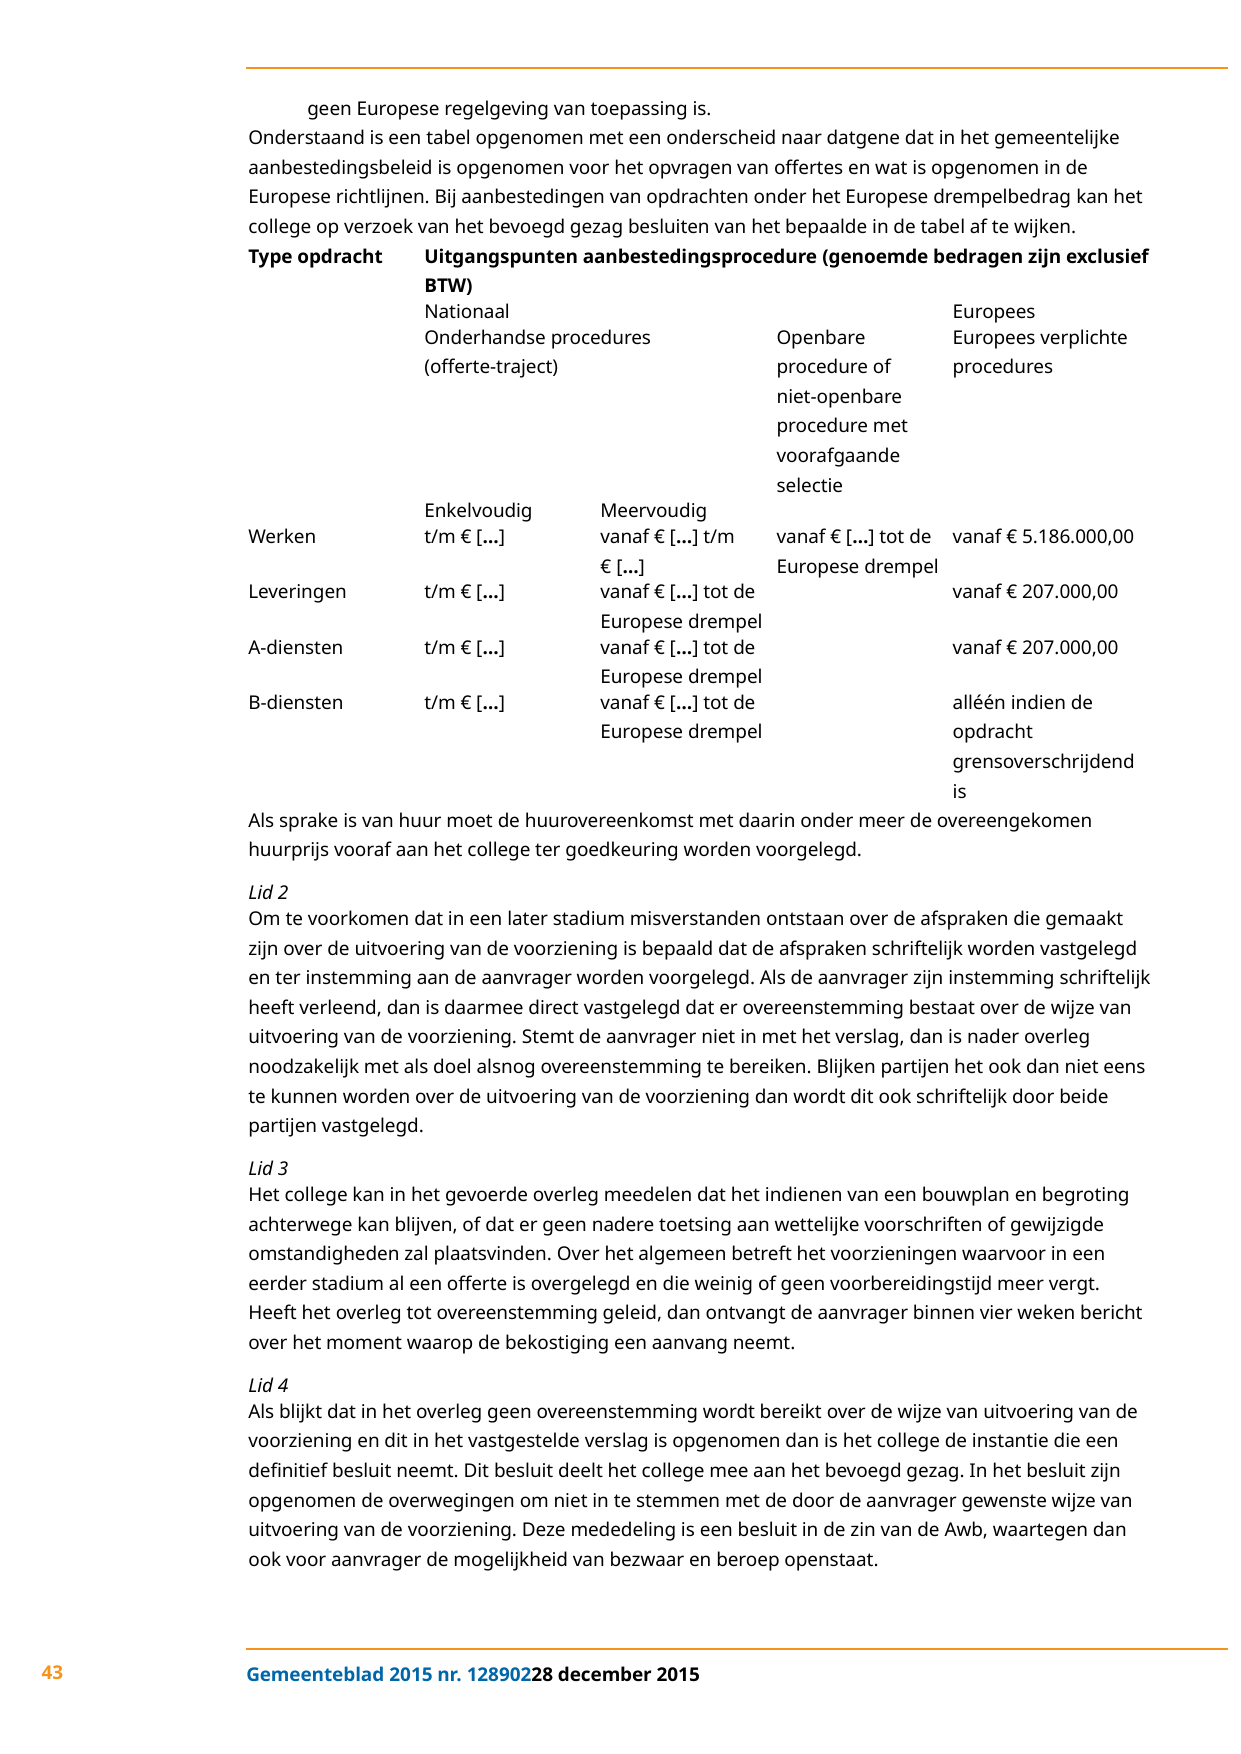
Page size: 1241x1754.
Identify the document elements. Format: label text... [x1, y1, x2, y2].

table_cell [776, 498, 952, 523]
table_cell [248, 498, 424, 523]
table_cell vanaf € […] tot de Europese drempel [776, 523, 952, 578]
table_cell Meervoudig [600, 498, 776, 523]
table_cell B-diensten [248, 689, 424, 804]
text Het college kan in het gevoerde overleg meedelen dat het indienen van een bouwplan en begroting achterwege kan blijven, of dat er geen nadere toetsing aan wettelijke voorschriften of gewijzigde omstandigheden zal plaatsvinden. Over het algemeen betreft het voorzieningen waarvoor in een eerder stadium al een offerte is overgelegd en die weinig of geen voorbereidingstijd meer vergt. Heeft het overleg tot overeenstemming geleid, dan ontvangt de aanvrager binnen vier weken bericht over het moment waarop de bekostiging een aanvang neemt. [248, 1181, 1152, 1355]
table_cell Europees [953, 298, 1152, 324]
text Lid 2 [248, 879, 1152, 905]
picture [41, 47, 231, 172]
text Als blijkt dat in het overleg geen overeenstemming wordt bereikt over de wijze van uitvoering van de voorziening en dit in het vastgestelde verslag is opgenomen dan is het college de instantie die een definitief besluit neemt. Dit besluit deelt het college mee aan het bevoegd gezag. In het besluit zijn opgenomen de overwegingen om niet in te stemmen met de door de aanvrager gewenste wijze van uitvoering van de voorziening. Deze mededeling is een besluit in de zin van de Awb, waartegen dan ook voor aanvrager de mogelijkheid van bezwaar en beroep openstaat. [248, 1398, 1152, 1572]
table_cell t/m € […] [424, 523, 600, 578]
table_cell t/m € […] [424, 579, 600, 634]
text Lid 4 [248, 1372, 1152, 1398]
table_cell vanaf € 207.000,00 [953, 579, 1152, 634]
text Om te voorkomen dat in een later stadium misverstanden ontstaan over de afspraken die gemaakt zijn over de uitvoering van de voorziening is bepaald dat de afspraken schriftelijk worden vastgelegd en ter instemming aan de aanvrager worden voorgelegd. Als de aanvrager zijn instemming schriftelijk heeft verleend, dan is daarmee direct vastgelegd dat er overeenstemming bestaat over de wijze van uitvoering van de voorziening. Stemt de aanvrager niet in met het verslag, dan is nader overleg noodzakelijk met als doel alsnog overeenstemming te bereiken. Blijken partijen het ook dan niet eens te kunnen worden over de uitvoering van de voorziening dan wordt dit ook schriftelijk door beide partijen vastgelegd. [248, 905, 1152, 1138]
table_cell Leveringen [248, 579, 424, 634]
table_cell Werken [248, 523, 424, 578]
table_cell alléén indien de opdracht grensoverschrijdend is [953, 689, 1152, 804]
table_cell t/m € […] [424, 634, 600, 689]
list geen Europese regelgeving van toepassing is. [248, 95, 1152, 121]
table_cell [248, 298, 424, 324]
table_cell [776, 634, 952, 689]
text Lid 3 [248, 1156, 1152, 1181]
table_cell vanaf € 207.000,00 [953, 634, 1152, 689]
table_cell vanaf € […] t/m € […] [600, 523, 776, 578]
table_cell vanaf € […] tot de Europese drempel [600, 634, 776, 689]
table_header Uitgangspunten aanbestedingsprocedure (genoemde bedragen zijn exclusief BTW) [424, 243, 1152, 298]
table_cell vanaf € […] tot de Europese drempel [600, 579, 776, 634]
table_cell Europees verplichte procedures [953, 324, 1152, 497]
text Onderstaand is een tabel opgenomen met een onderscheid naar datgene dat in het gemeentelijke aanbestedingsbeleid is opgenomen voor het opvragen van offertes en wat is opgenomen in de Europese richtlijnen. Bij aanbestedingen van opdrachten onder het Europese drempelbedrag kan het college op verzoek van het bevoegd gezag besluiten van het bepaalde in de tabel af te wijken. [248, 124, 1152, 239]
table_cell [776, 579, 952, 634]
table_cell Openbare procedure of niet-openbare procedure met voorafgaande selectie [776, 324, 952, 497]
table_cell Onderhandse procedures (offerte-traject) [424, 324, 776, 497]
table_cell [776, 689, 952, 804]
table_cell Nationaal [424, 298, 952, 324]
text Als sprake is van huur moet de huurovereenkomst met daarin onder meer de overeengekomen huurprijs vooraf aan het college ter goedkeuring worden voorgelegd. [248, 807, 1152, 862]
table_cell A-diensten [248, 634, 424, 689]
table_cell [248, 324, 424, 497]
table_cell Enkelvoudig [424, 498, 600, 523]
table_cell vanaf € […] tot de Europese drempel [600, 689, 776, 804]
table_header Type opdracht [248, 243, 424, 298]
table_cell t/m € […] [424, 689, 600, 804]
table_cell [953, 498, 1152, 523]
table_cell vanaf € 5.186.000,00 [953, 523, 1152, 578]
